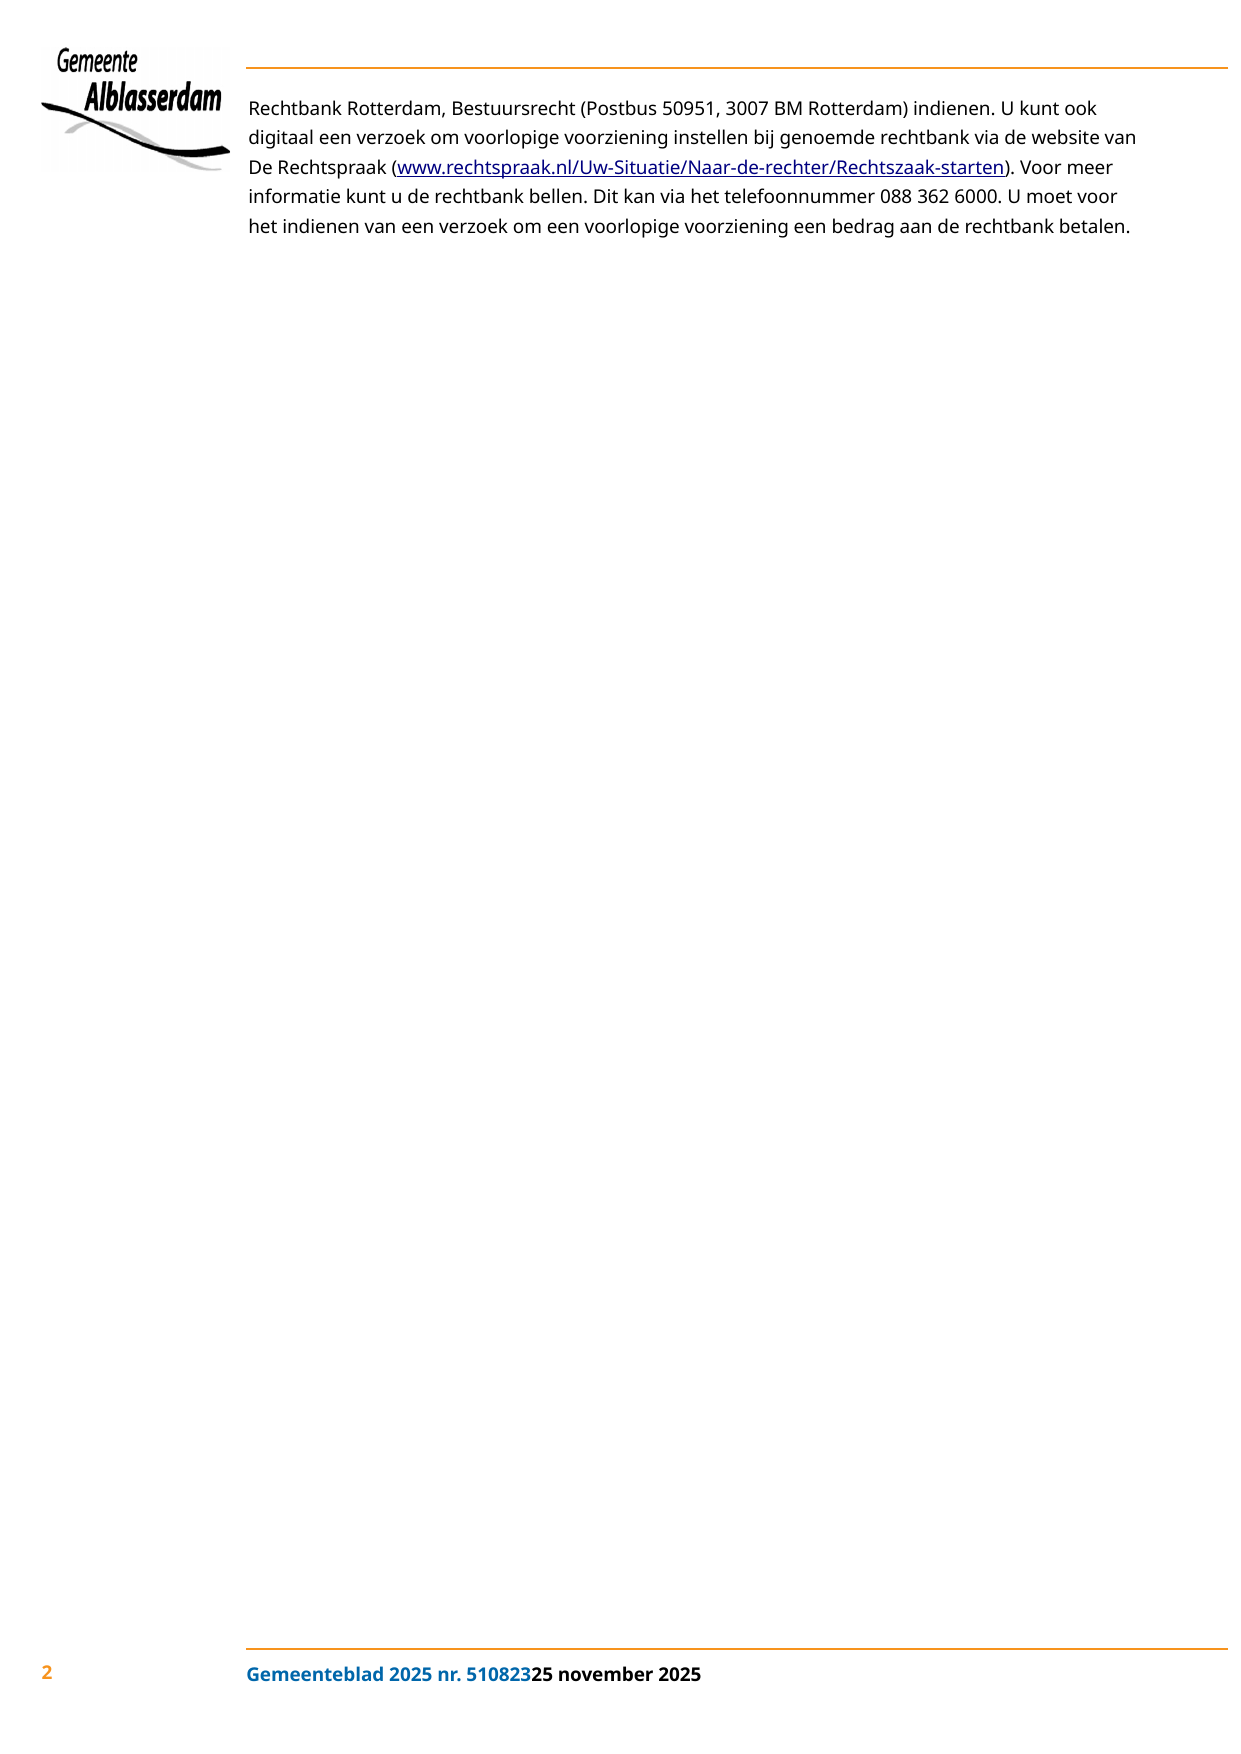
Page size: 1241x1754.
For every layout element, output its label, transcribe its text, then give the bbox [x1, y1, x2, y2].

text Rechtbank Rotterdam, Bestuursrecht (Postbus 50951, 3007 BM Rotterdam) indienen. U kunt ook digitaal een verzoek om voorlopige voorziening instellen bij genoemde rechtbank via de website van De Rechtspraak (www.rechtspraak.nl/Uw-Situatie/Naar-de-rechter/Rechtszaak-starten). Voor meer informatie kunt u de rechtbank bellen. Dit kan via het telefoonnummer 088 362 6000. U moet voor het indienen van een verzoek om een voorlopige voorziening een bedrag aan de rechtbank betalen. [248, 95, 1152, 239]
picture [41, 47, 231, 172]
